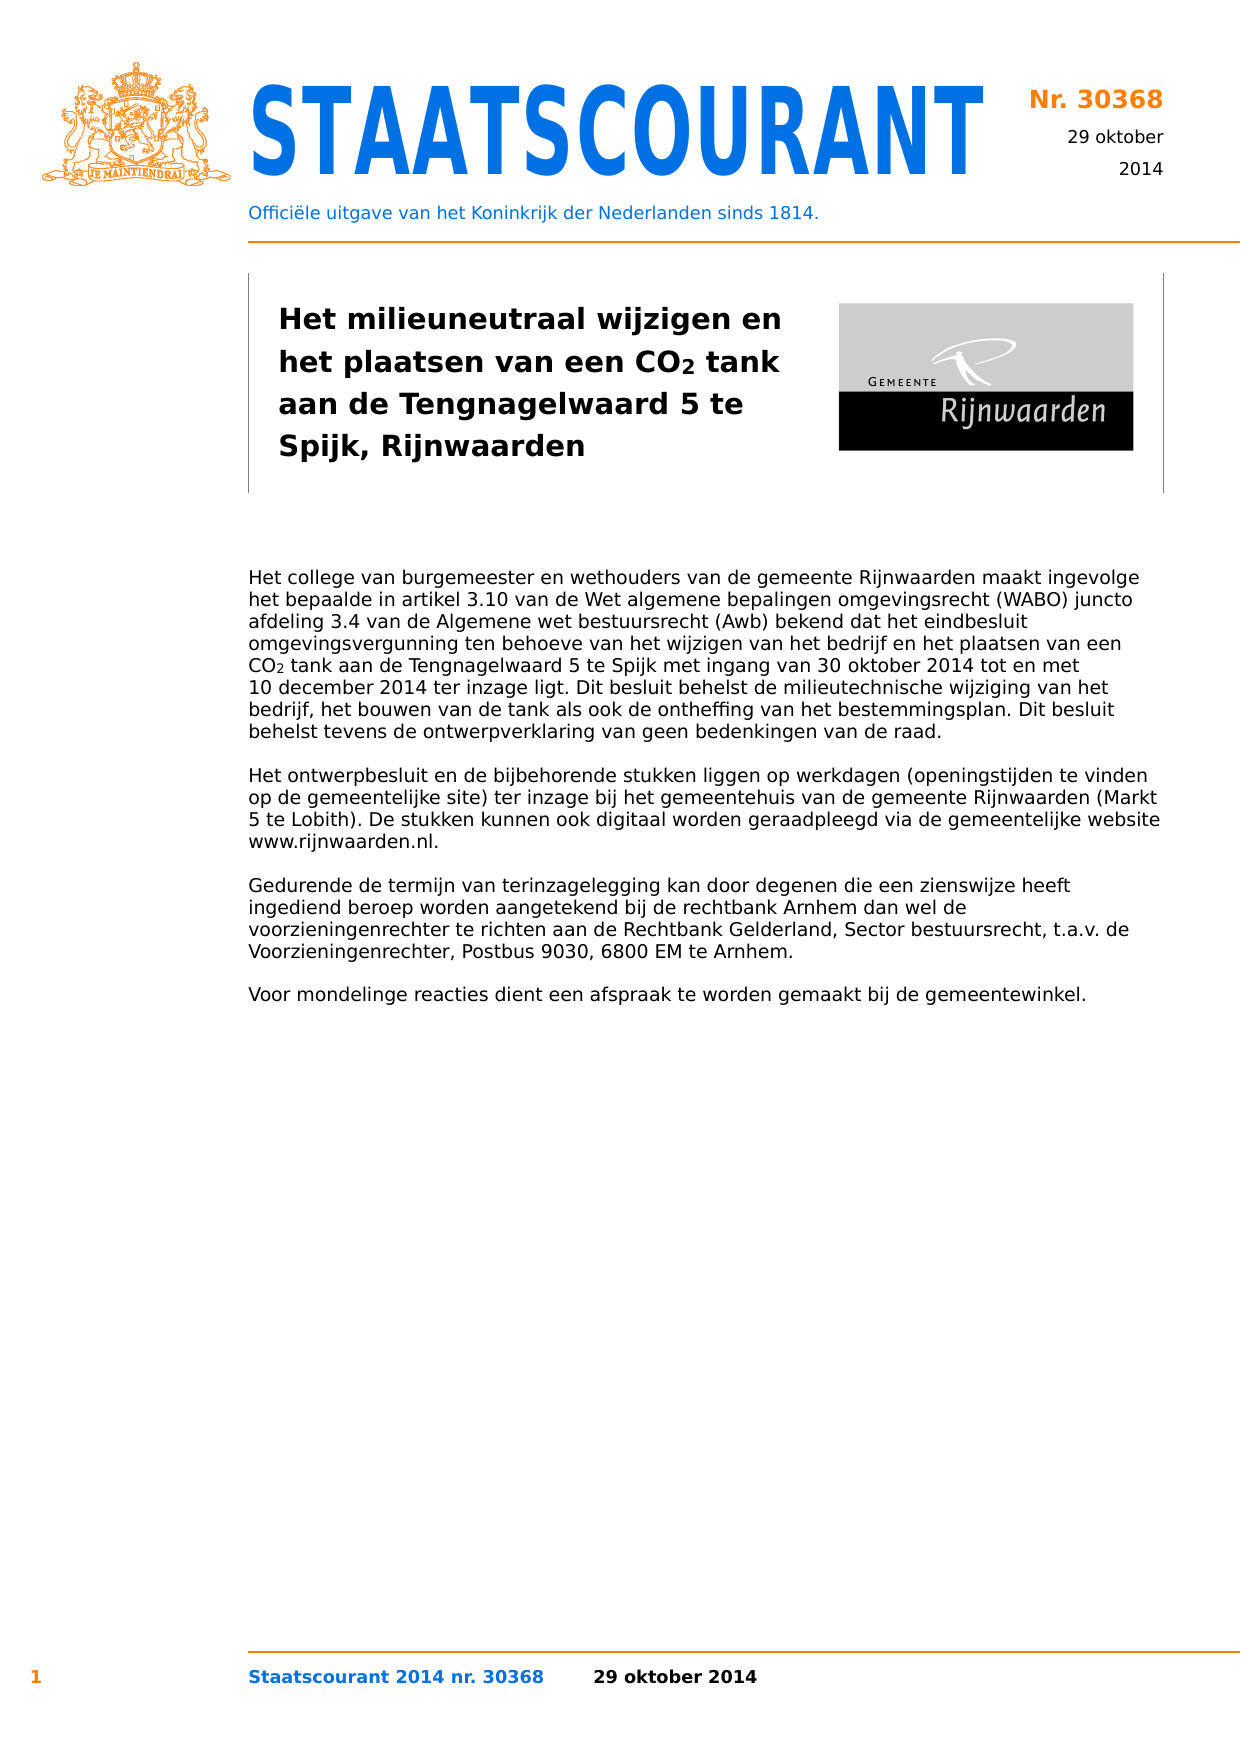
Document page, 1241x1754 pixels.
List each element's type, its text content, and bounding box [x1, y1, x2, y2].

picture [41, 62, 231, 186]
picture [838, 302, 1134, 451]
text Voor mondelinge reacties dient een afspraak te worden gemaakt bij de gemeentewinkel. [248, 984, 1163, 1006]
table_cell 2014 [998, 153, 1240, 203]
table_header [25, 62, 248, 241]
text Het college van burgemeester en wethouders van de gemeente Rijnwaarden maakt ingevolge het bepaalde in artikel 3.10 van de Wet algemene bepalingen omgevingsrecht (WABO) juncto afdeling 3.4 van de Algemene wet bestuursrecht (Awb) bekend dat het eindbesluit omgevingsvergunning ten behoeve van het wijzigen van het bedrijf en het plaatsen van een CO2 tank aan de Tengnagelwaard 5 te Spijk met ingang van 30 oktober 2014 tot en met 10 december 2014 ter inzage ligt. Dit besluit behelst de milieutechnische wijziging van het bedrijf, het bouwen van de tank als ook de ontheffing van het bestemmingsplan. Dit besluit behelst tevens de ontwerpverklaring van geen bedenkingen van de raad. [248, 567, 1163, 743]
text Het ontwerpbesluit en de bijbehorende stukken liggen op werkdagen (openingstijden te vinden op de gemeentelijke site) ter inzage bij het gemeentehuis van de gemeente Rijnwaarden (Markt 5 te Lobith). De stukken kunnen ook digitaal worden geraadpleegd via de gemeentelijke website www.rijnwaarden.nl. [248, 765, 1163, 853]
table_cell 29 oktober [998, 121, 1240, 153]
text Gedurende de termijn van terinzagelegging kan door degenen die een zienswijze heeft ingediend beroep worden aangetekend bij de rechtbank Arnhem dan wel de voorzieningenrechter te richten aan de Rechtbank Gelderland, Sector bestuursrecht, t.a.v. de Voorzieningenrechter, Postbus 9030, 6800 EM te Arnhem. [248, 874, 1163, 962]
table_cell Officiële uitgave van het Koninkrijk der Nederlanden sinds 1814. [248, 203, 1240, 241]
table_header STAATSCOURANT [248, 62, 998, 203]
subtitle Het milieuneutraal wijzigen en het plaatsen van een CO2 tank aan de Tengnagelwaard 5 te Spijk, Rijnwaarden [249, 273, 1163, 493]
table_header Nr. 30368 [998, 62, 1240, 121]
